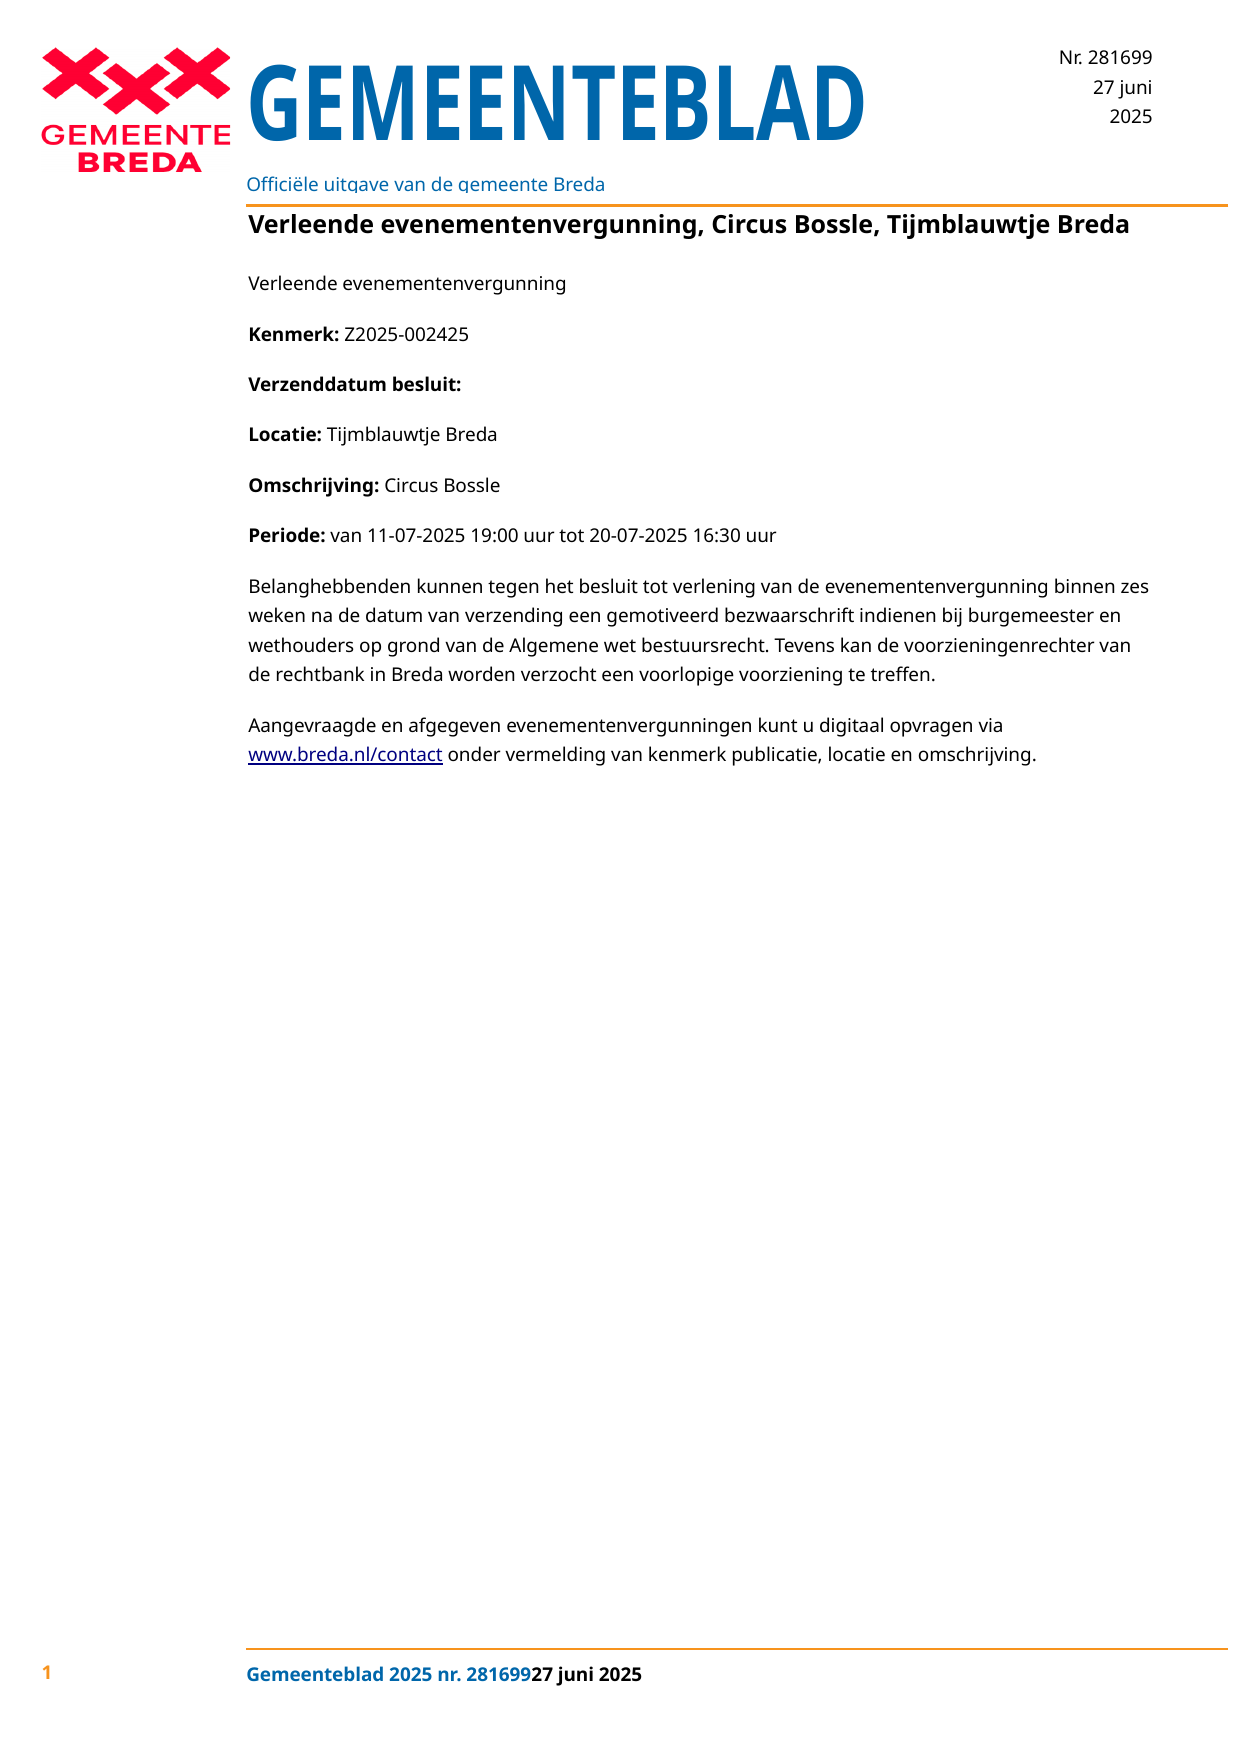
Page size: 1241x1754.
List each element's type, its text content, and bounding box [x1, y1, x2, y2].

picture [41, 47, 231, 172]
text Verleende evenementenvergunning [248, 270, 1152, 296]
text Locatie: Tijmblauwtje Breda [248, 422, 1152, 447]
text Periode: van 11-07-2025 19:00 uur tot 20-07-2025 16:30 uur [248, 522, 1152, 548]
text Verleende evenementenvergunning, Circus Bossle, Tijmblauwtje Breda [248, 207, 1152, 241]
text Kenmerk: Z2025-002425 [248, 321, 1152, 346]
text Aangevraagde en afgegeven evenementenvergunningen kunt u digitaal opvragen via www.breda.nl/contact onder vermelding van kenmerk publicatie, locatie en omschrijving. [248, 712, 1152, 767]
text Omschrijving: Circus Bossle [248, 472, 1152, 498]
text Verzenddatum besluit: [248, 371, 1152, 397]
text Belanghebbenden kunnen tegen het besluit tot verlening van de evenementenvergunning binnen zes weken na de datum van verzending een gemotiveerd bezwaarschrift indienen bij burgemeester en wethouders op grond van de Algemene wet bestuursrecht. Tevens kan de voorzieningenrechter van de rechtbank in Breda worden verzocht een voorlopige voorziening te treffen. [248, 573, 1152, 687]
